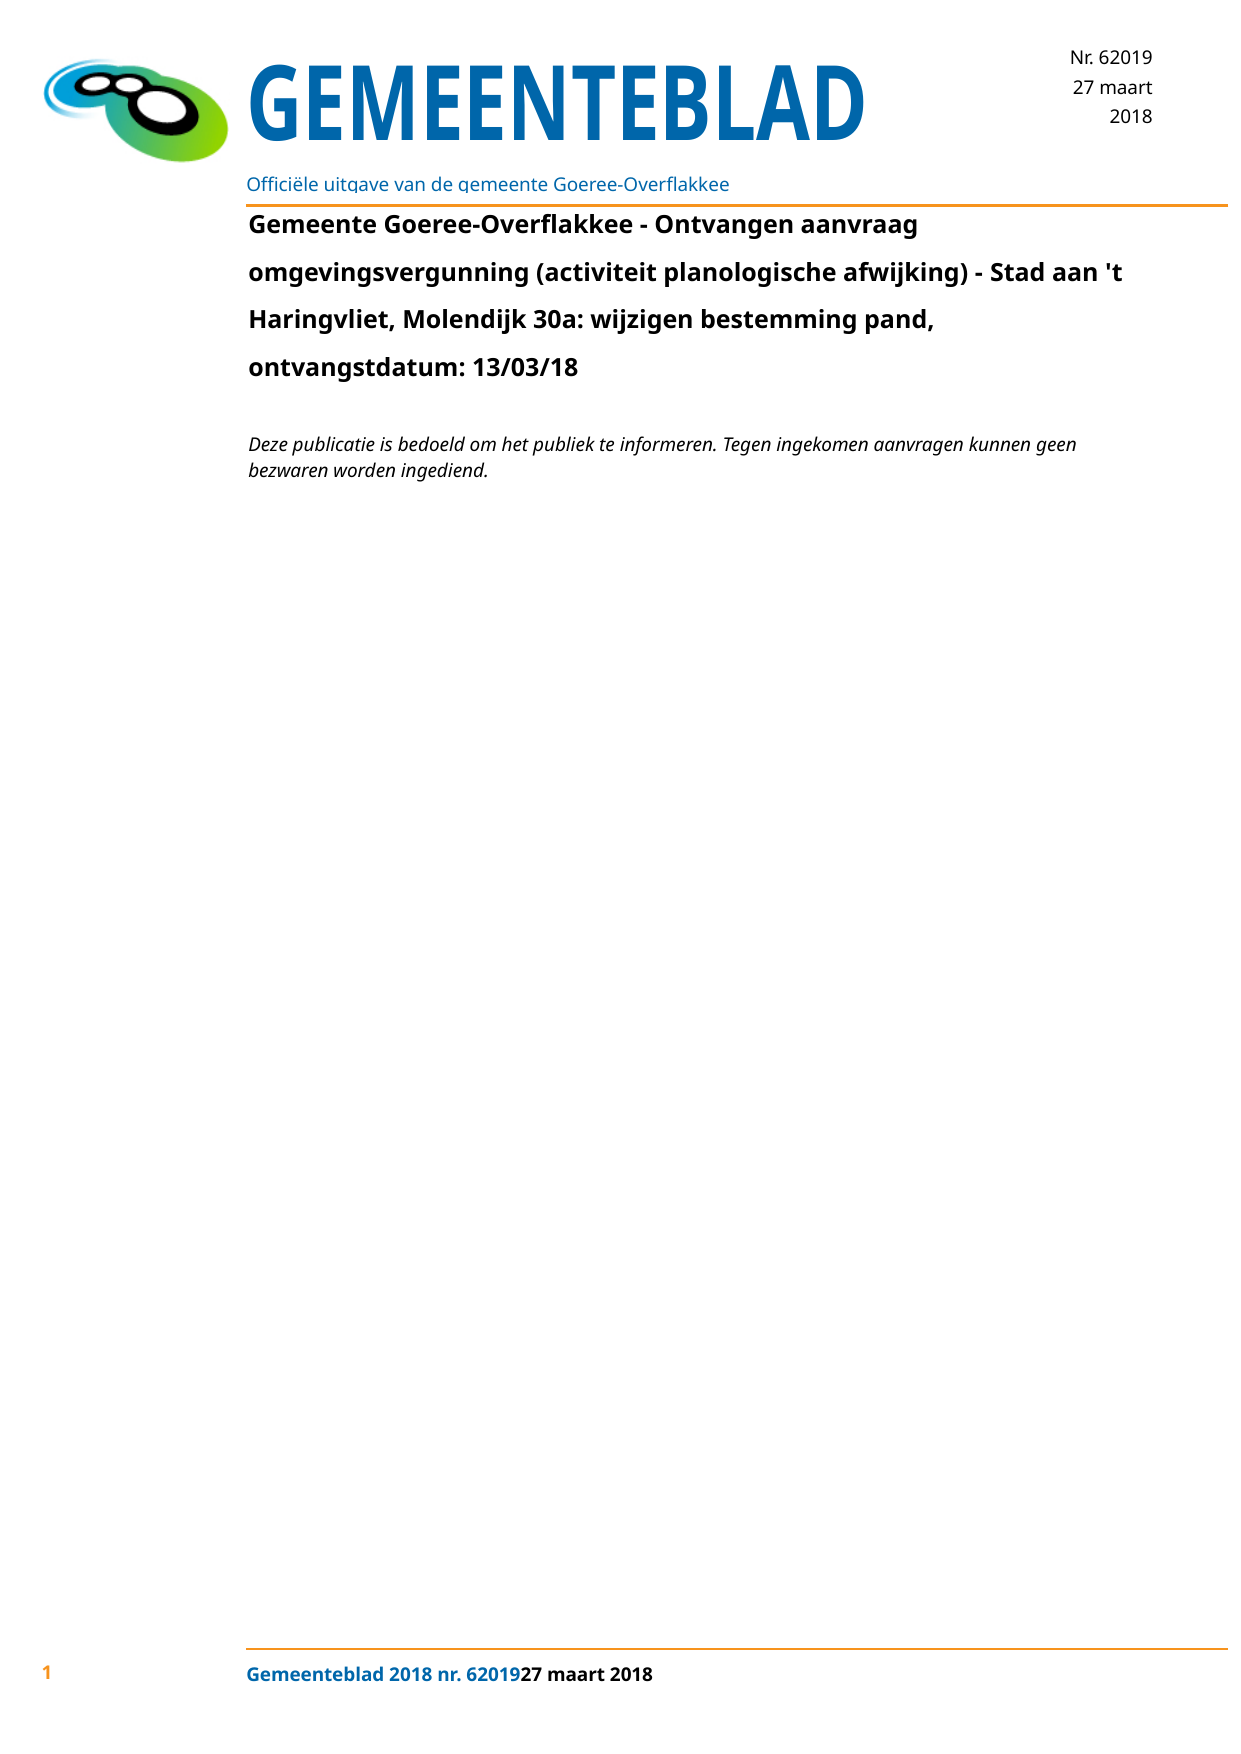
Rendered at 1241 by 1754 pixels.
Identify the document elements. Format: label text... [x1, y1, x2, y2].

picture [41, 47, 231, 172]
text Gemeente Goeree-Overflakkee - Ontvangen aanvraag omgevingsvergunning (activiteit planologische afwijking) - Stad aan 't Haringvliet, Molendijk 30a: wijzigen bestemming pand, ontvangstdatum: 13/03/18 [248, 207, 1152, 384]
text Deze publicatie is bedoeld om het publiek te informeren. Tegen ingekomen aanvragen kunnen geen bezwaren worden ingediend. [248, 431, 1152, 483]
